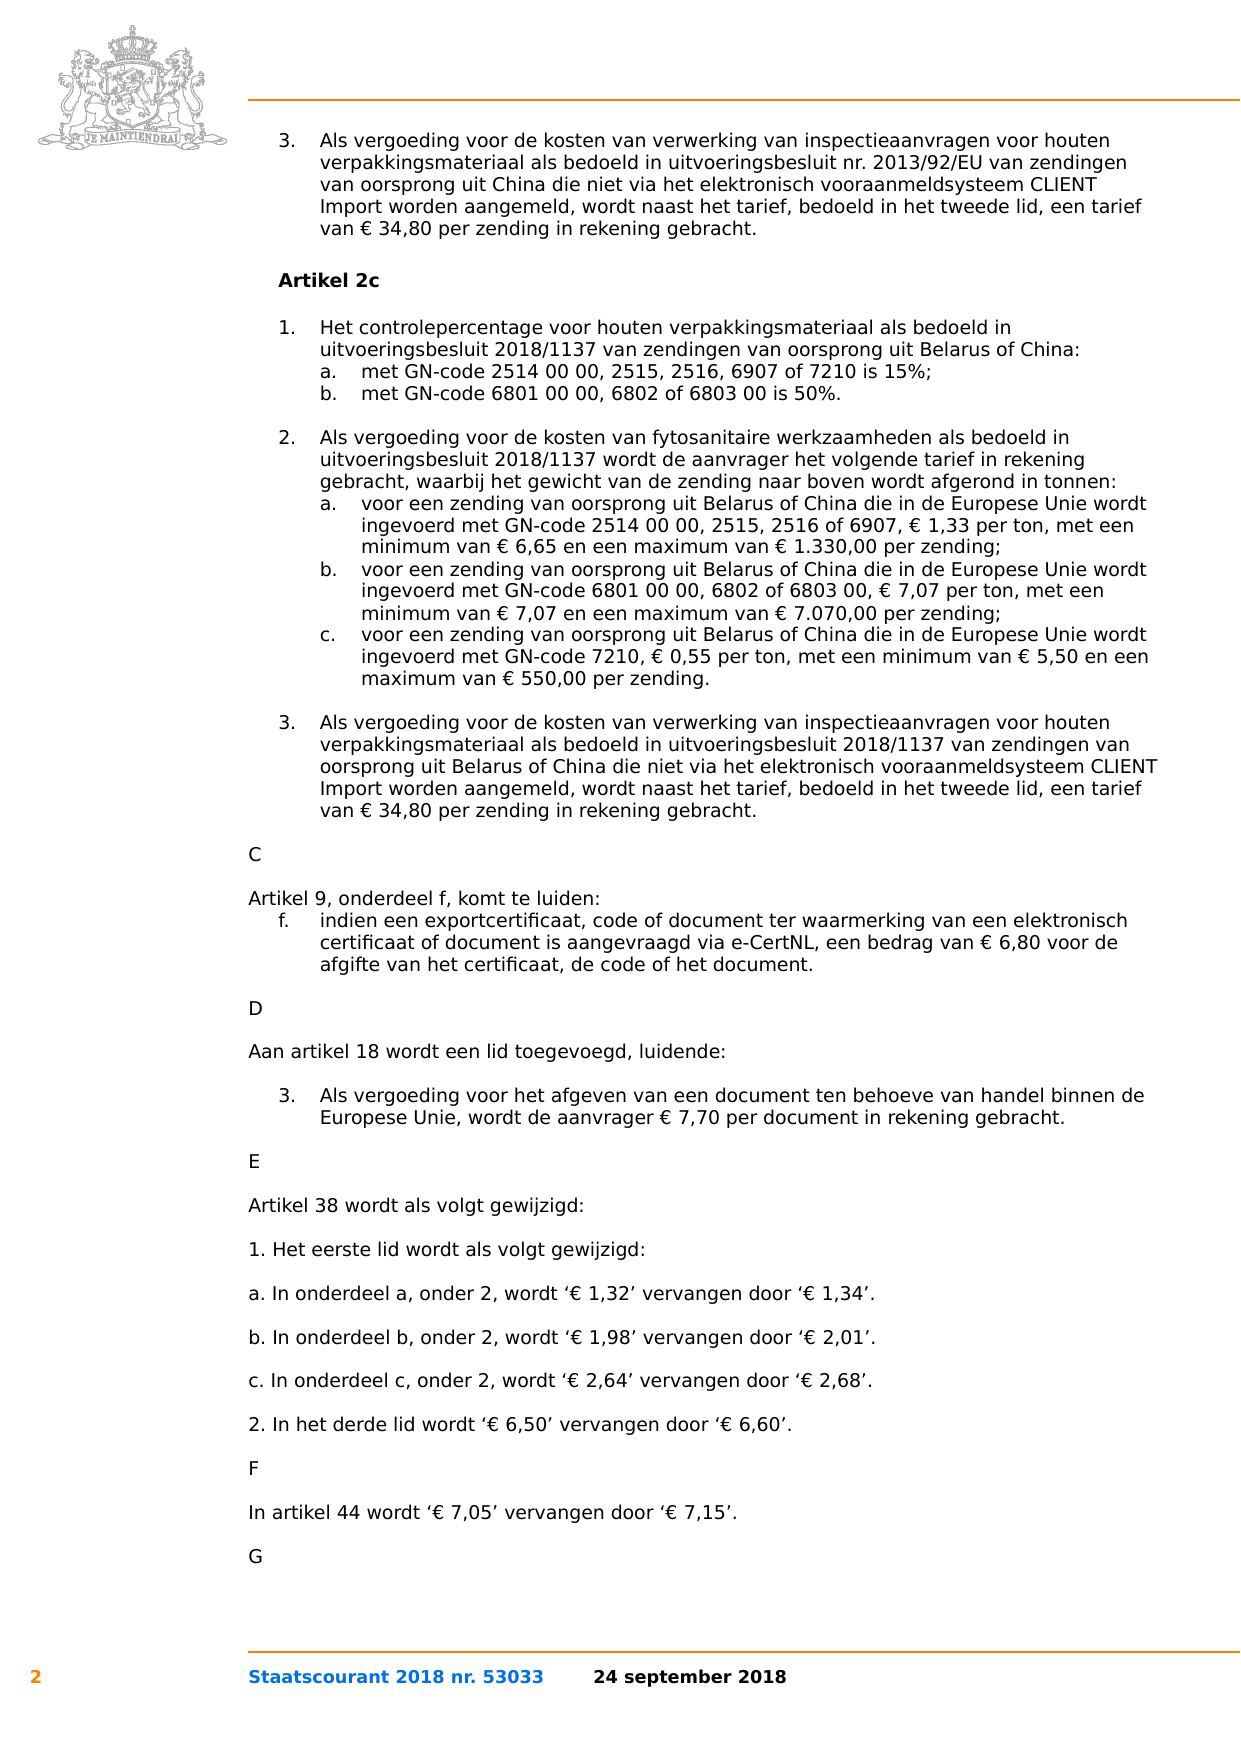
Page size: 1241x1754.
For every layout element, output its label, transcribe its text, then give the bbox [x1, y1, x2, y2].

text Artikel 38 wordt als volgt gewijzigd: [248, 1195, 1163, 1217]
text a. met GN-code 2514 00 00, 2515, 2516, 6907 of 7210 is 15%; [319, 361, 1163, 383]
text a. voor een zending van oorsprong uit Belarus of China die in de Europese Unie wordt ingevoerd met GN-code 2514 00 00, 2515, 2516 of 6907, € 1,33 per ton, met een minimum van € 6,65 en een maximum van € 1.330,00 per zending; [319, 492, 1163, 558]
text 1. Het eerste lid wordt als volgt gewijzigd: [248, 1239, 1163, 1261]
text 2. In het derde lid wordt ‘€ 6,50’ vervangen door ‘€ 6,60’. [248, 1414, 1163, 1436]
text 3. Als vergoeding voor de kosten van verwerking van inspectieaanvragen voor houten verpakkingsmateriaal als bedoeld in uitvoeringsbesluit nr. 2013/92/EU van zendingen van oorsprong uit China die niet via het elektronisch vooraanmeldsysteem CLIENT Import worden aangemeld, wordt naast het tarief, bedoeld in het tweede lid, een tarief van € 34,80 per zending in rekening gebracht. [278, 130, 1163, 240]
text G [248, 1546, 1163, 1568]
text D [248, 998, 1163, 1019]
text 3. Als vergoeding voor het afgeven van een document ten behoeve van handel binnen de Europese Unie, wordt de aanvrager € 7,70 per document in rekening gebracht. [278, 1085, 1163, 1129]
text Aan artikel 18 wordt een lid toegevoegd, luidende: [248, 1041, 1163, 1063]
text b. In onderdeel b, onder 2, wordt ‘€ 1,98’ vervangen door ‘€ 2,01’. [248, 1327, 1163, 1348]
text b. voor een zending van oorsprong uit Belarus of China die in de Europese Unie wordt ingevoerd met GN-code 6801 00 00, 6802 of 6803 00, € 7,07 per ton, met een minimum van € 7,07 en een maximum van € 7.070,00 per zending; [319, 558, 1163, 624]
text f. indien een exportcertificaat, code of document ter waarmerking van een elektronisch certificaat of document is aangevraagd via e-CertNL, een bedrag van € 6,80 voor de afgifte van het certificaat, de code of het document. [278, 910, 1163, 976]
text c. In onderdeel c, onder 2, wordt ‘€ 2,64’ vervangen door ‘€ 2,68’. [248, 1370, 1163, 1392]
text In artikel 44 wordt ‘€ 7,05’ vervangen door ‘€ 7,15’. [248, 1502, 1163, 1524]
text 1. Het controlepercentage voor houten verpakkingsmateriaal als bedoeld in uitvoeringsbesluit 2018/1137 van zendingen van oorsprong uit Belarus of China: [278, 317, 1163, 361]
text C [248, 844, 1163, 866]
text a. In onderdeel a, onder 2, wordt ‘€ 1,32’ vervangen door ‘€ 1,34’. [248, 1283, 1163, 1305]
text b. met GN-code 6801 00 00, 6802 of 6803 00 is 50%. [319, 383, 1163, 405]
text E [248, 1151, 1163, 1173]
text Artikel 9, onderdeel f, komt te luiden: [248, 888, 1163, 910]
picture [38, 25, 227, 150]
text c. voor een zending van oorsprong uit Belarus of China die in de Europese Unie wordt ingevoerd met GN-code 7210, € 0,55 per ton, met een minimum van € 5,50 en een maximum van € 550,00 per zending. [319, 624, 1163, 690]
text F [248, 1458, 1163, 1480]
text 3. Als vergoeding voor de kosten van verwerking van inspectieaanvragen voor houten verpakkingsmateriaal als bedoeld in uitvoeringsbesluit 2018/1137 van zendingen van oorsprong uit Belarus of China die niet via het elektronisch vooraanmeldsysteem CLIENT Import worden aangemeld, wordt naast het tarief, bedoeld in het tweede lid, een tarief van € 34,80 per zending in rekening gebracht. [278, 712, 1163, 822]
subtitle Artikel 2c [278, 270, 1163, 292]
text 2. Als vergoeding voor de kosten van fytosanitaire werkzaamheden als bedoeld in uitvoeringsbesluit 2018/1137 wordt de aanvrager het volgende tarief in rekening gebracht, waarbij het gewicht van de zending naar boven wordt afgerond in tonnen: [278, 427, 1163, 492]
